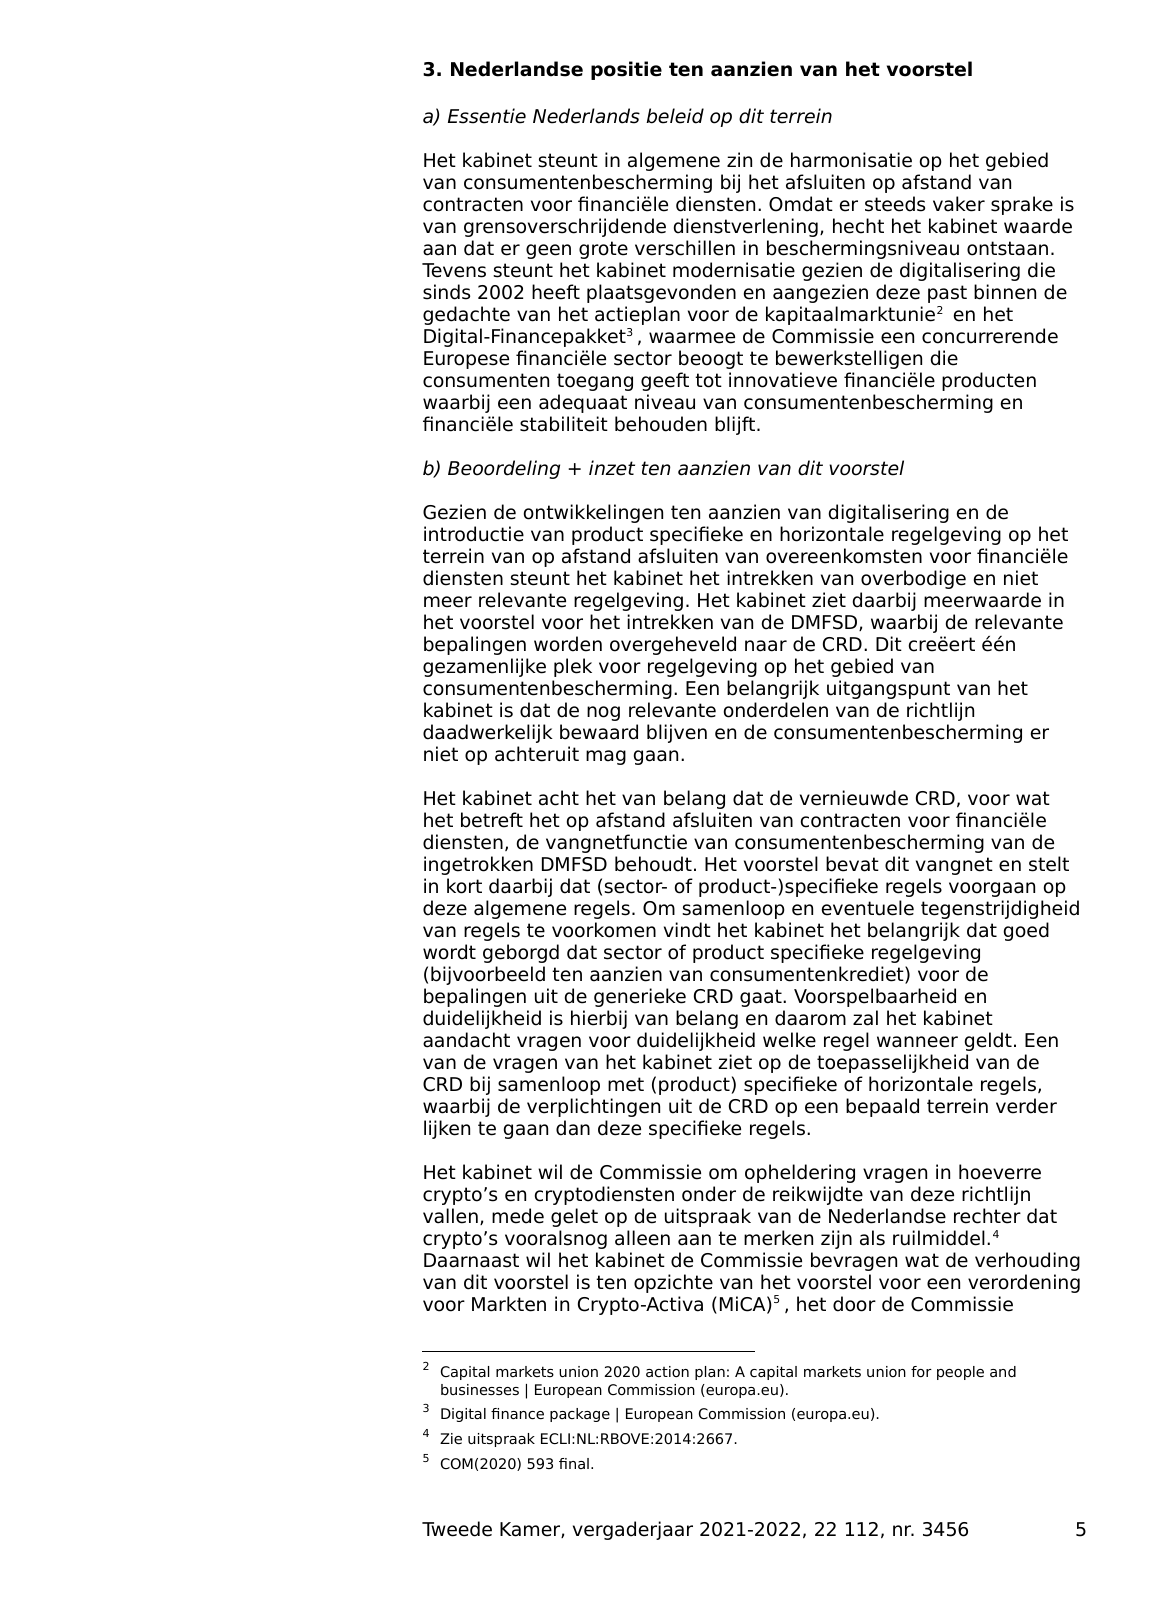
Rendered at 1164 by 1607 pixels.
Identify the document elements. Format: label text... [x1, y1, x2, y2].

text Gezien de ontwikkelingen ten aanzien van digitalisering en de introductie van product specifieke en horizontale regelgeving op het terrein van op afstand afsluiten van overeenkomsten voor financiële diensten steunt het kabinet het intrekken van overbodige en niet meer relevante regelgeving. Het kabinet ziet daarbij meerwaarde in het voorstel voor het intrekken van de DMFSD, waarbij de relevante bepalingen worden overgeheveld naar de CRD. Dit creëert één gezamenlijke plek voor regelgeving op het gebied van consumentenbescherming. Een belangrijk uitgangspunt van het kabinet is dat de nog relevante onderdelen van de richtlijn daadwerkelijk bewaard blijven en de consumentenbescherming er niet op achteruit mag gaan. [422, 502, 1087, 766]
text Het kabinet acht het van belang dat de vernieuwde CRD, voor wat het betreft het op afstand afsluiten van contracten voor financiële diensten, de vangnetfunctie van consumentenbescherming van de ingetrokken DMFSD behoudt. Het voorstel bevat dit vangnet en stelt in kort daarbij dat (sector- of product-)specifieke regels voorgaan op deze algemene regels. Om samenloop en eventuele tegenstrijdigheid van regels te voorkomen vindt het kabinet het belangrijk dat goed wordt geborgd dat sector of product specifieke regelgeving (bijvoorbeeld ten aanzien van consumentenkrediet) voor de bepalingen uit de generieke CRD gaat. Voorspelbaarheid en duidelijkheid is hierbij van belang en daarom zal het kabinet aandacht vragen voor duidelijkheid welke regel wanneer geldt. Een van de vragen van het kabinet ziet op de toepasselijkheid van de CRD bij samenloop met (product) specifieke of horizontale regels, waarbij de verplichtingen uit de CRD op een bepaald terrein verder lijken te gaan dan deze specifieke regels. [422, 788, 1087, 1140]
text Het kabinet wil de Commissie om opheldering vragen in hoeverre crypto’s en cryptodiensten onder de reikwijdte van deze richtlijn vallen, mede gelet op de uitspraak van de Nederlandse rechter dat crypto’s vooralsnog alleen aan te merken zijn als ruilmiddel. Daarnaast wil het kabinet de Commissie bevragen wat de verhouding van dit voorstel is ten opzichte van het voorstel voor een verordening voor Markten in Crypto-Activa (MiCA), het door de Commissie [422, 1162, 1087, 1316]
text Digital finance package | European Commission (europa.eu). [422, 1402, 1087, 1424]
text Capital markets union 2020 action plan: A capital markets union for people and businesses | European Commission (europa.eu). [422, 1360, 1087, 1399]
subtitle b) Beoordeling + inzet ten aanzien van dit voorstel [422, 458, 1087, 480]
text Zie uitspraak ECLI:NL:RBOVE:2014:2667. [422, 1427, 1087, 1449]
text COM(2020) 593 final. [422, 1452, 1087, 1474]
subtitle 3. Nederlandse positie ten aanzien van het voorstel [422, 59, 1087, 81]
subtitle a) Essentie Nederlands beleid op dit terrein [422, 106, 1087, 128]
text Het kabinet steunt in algemene zin de harmonisatie op het gebied van consumentenbescherming bij het afsluiten op afstand van contracten voor financiële diensten. Omdat er steeds vaker sprake is van grensoverschrijdende dienstverlening, hecht het kabinet waarde aan dat er geen grote verschillen in beschermingsniveau ontstaan. Tevens steunt het kabinet modernisatie gezien de digitalisering die sinds 2002 heeft plaatsgevonden en aangezien deze past binnen de gedachte van het actieplan voor de kapitaalmarktunie en het Digital-Financepakket, waarmee de Commissie een concurrerende Europese financiële sector beoogt te bewerkstelligen die consumenten toegang geeft tot innovatieve financiële producten waarbij een adequaat niveau van consumentenbescherming en financiële stabiliteit behouden blijft. [422, 150, 1087, 436]
